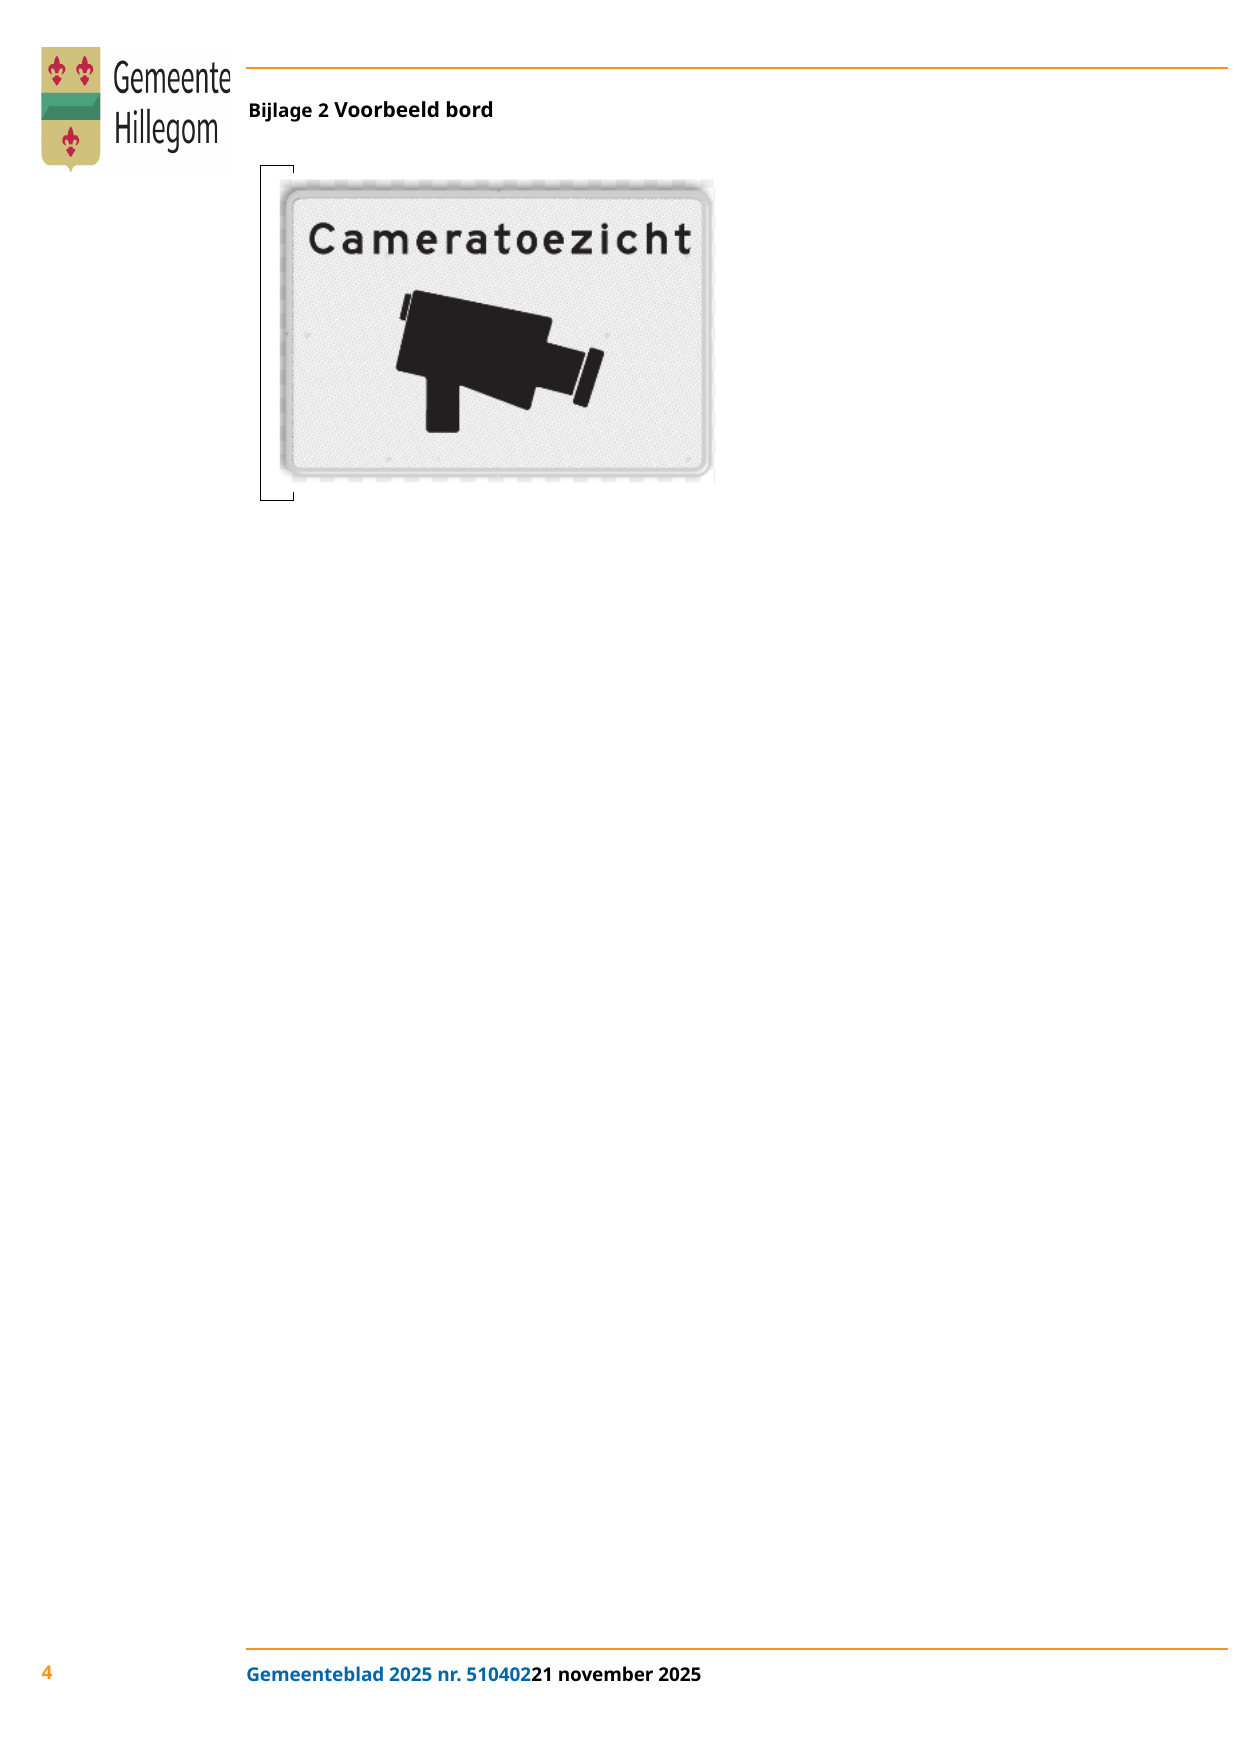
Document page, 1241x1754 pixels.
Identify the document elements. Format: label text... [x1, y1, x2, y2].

text Bijlage 2 Voorbeeld bord [248, 95, 1152, 123]
picture [41, 47, 231, 172]
picture [268, 173, 742, 492]
